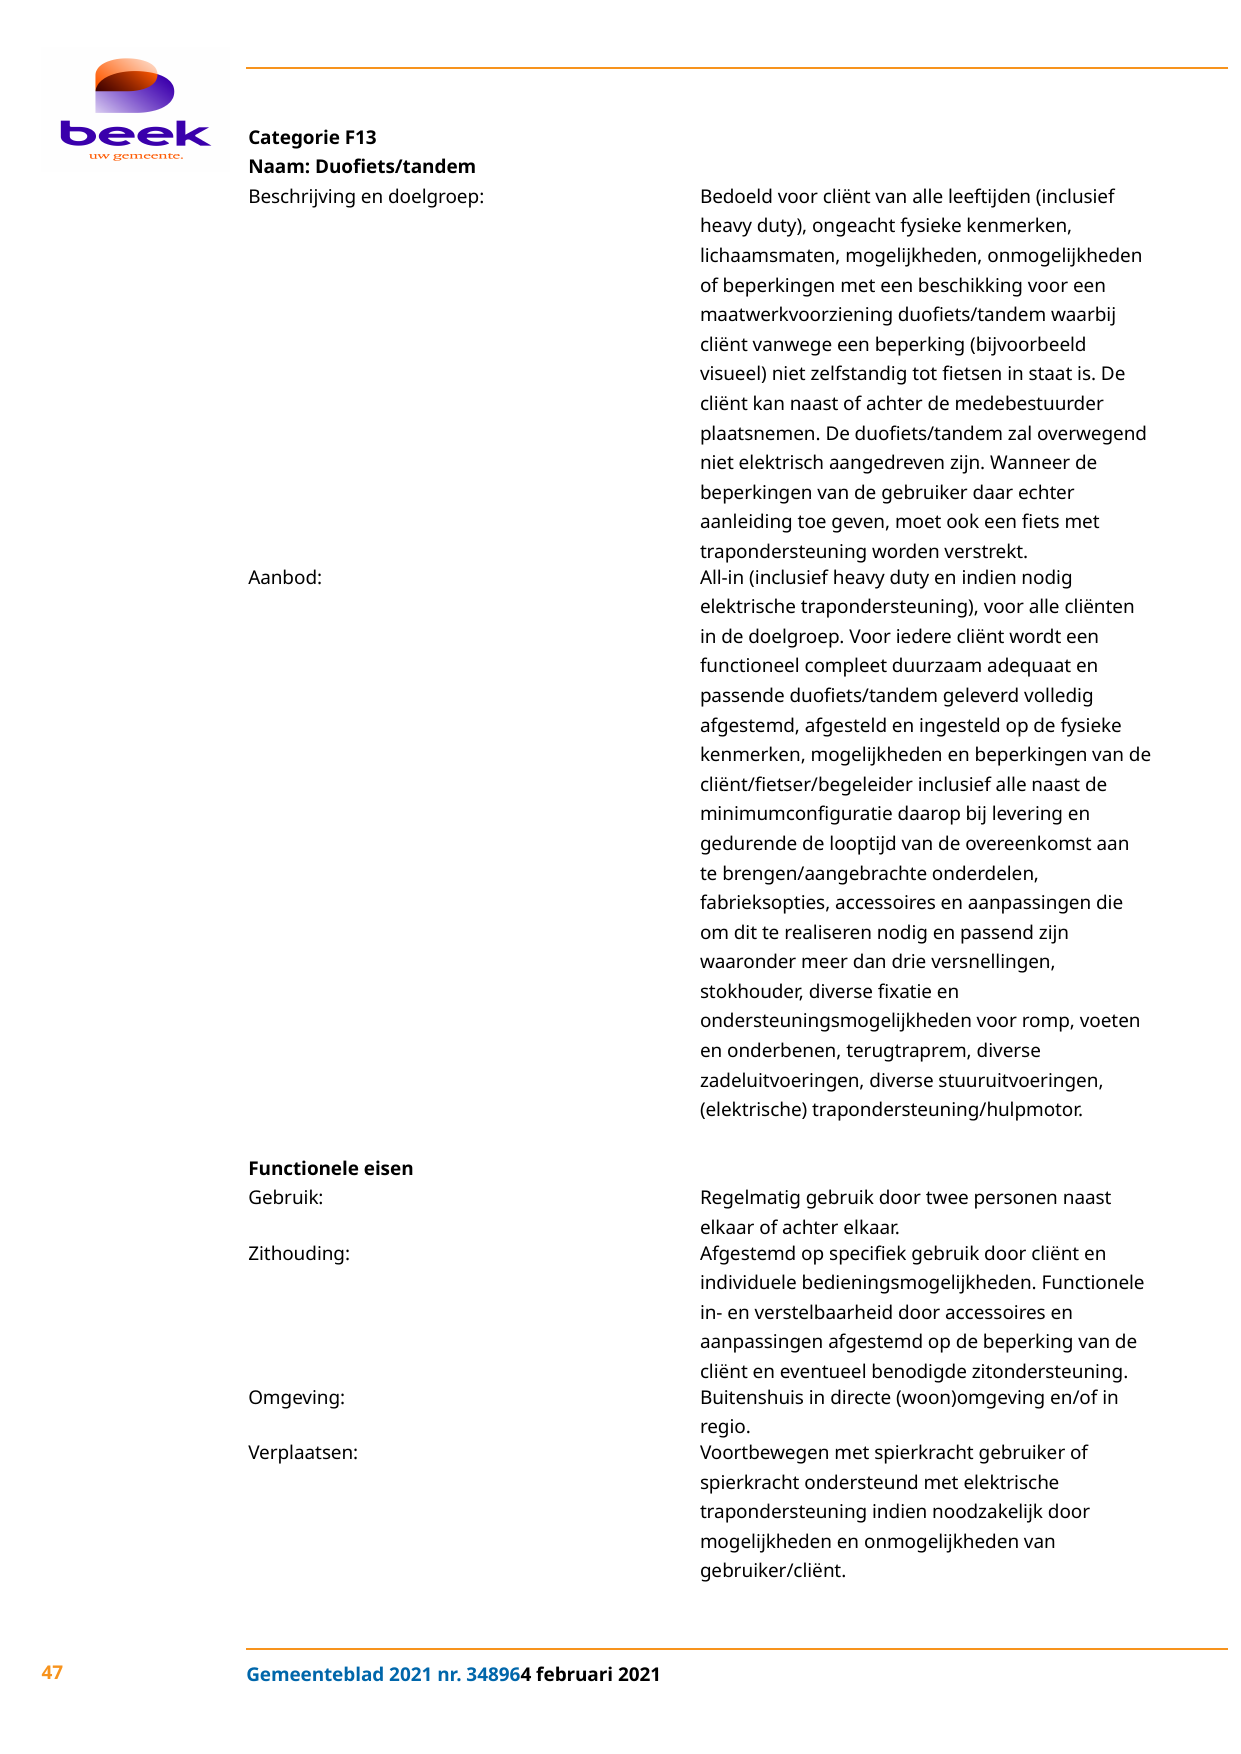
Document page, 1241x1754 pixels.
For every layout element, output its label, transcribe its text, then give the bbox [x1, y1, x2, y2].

table_cell Afgestemd op specifiek gebruik door cliënt en individuele bedieningsmogelijkheden. Functionele in- en verstelbaarheid door accessoires en aanpassingen afgestemd op de beperking van de cliënt en eventueel benodigde zitondersteuning. [700, 1240, 1152, 1384]
text Naam: Duofiets/tandem [248, 153, 1152, 179]
table_header Beschrijving en doelgroep: [248, 183, 700, 564]
table_cell Verplaatsen: [248, 1439, 700, 1583]
text Functionele eisen [248, 1155, 1152, 1181]
table_cell All-in (inclusief heavy duty en indien nodig elektrische trapondersteuning), voor alle cliënten in de doelgroep. Voor iedere cliënt wordt een functioneel compleet duurzaam adequaat en passende duofiets/tandem geleverd volledig afgestemd, afgesteld en ingesteld op de fysieke kenmerken, mogelijkheden en beperkingen van de cliënt/fietser/begeleider inclusief alle naast de minimumconfiguratie daarop bij levering en gedurende de looptijd van de overeenkomst aan te brengen/aangebrachte onderdelen, fabrieksopties, accessoires en aanpassingen die om dit te realiseren nodig en passend zijn waaronder meer dan drie versnellingen, stokhouder, diverse fixatie en ondersteuningsmogelijkheden voor romp, voeten en onderbenen, terugtraprem, diverse zadeluitvoeringen, diverse stuuruitvoeringen, (elektrische) trapondersteuning/hulpmotor. [700, 564, 1152, 1122]
table_header Bedoeld voor cliënt van alle leeftijden (inclusief heavy duty), ongeacht fysieke kenmerken, lichaamsmaten, mogelijkheden, onmogelijkheden of beperkingen met een beschikking voor een maatwerkvoorziening duofiets/tandem waarbij cliënt vanwege een beperking (bijvoorbeeld visueel) niet zelfstandig tot fietsen in staat is. De cliënt kan naast of achter de medebestuurder plaatsnemen. De duofiets/tandem zal overwegend niet elektrisch aangedreven zijn. Wanneer de beperkingen van de gebruiker daar echter aanleiding toe geven, moet ook een fiets met trapondersteuning worden verstrekt. [700, 183, 1152, 564]
picture [41, 47, 231, 172]
table_header Categorie F13 [248, 125, 1152, 150]
table_cell Omgeving: [248, 1384, 700, 1439]
table_cell Zithouding: [248, 1240, 700, 1384]
table_header Regelmatig gebruik door twee personen naast elkaar of achter elkaar. [700, 1185, 1152, 1240]
table_header Gebruik: [248, 1185, 700, 1240]
table_cell Voortbewegen met spierkracht gebruiker of spierkracht ondersteund met elektrische trapondersteuning indien noodzakelijk door mogelijkheden en onmogelijkheden van gebruiker/cliënt. [700, 1439, 1152, 1583]
table_cell Buitenshuis in directe (woon)omgeving en/of in regio. [700, 1384, 1152, 1439]
table_cell Aanbod: [248, 564, 700, 1122]
